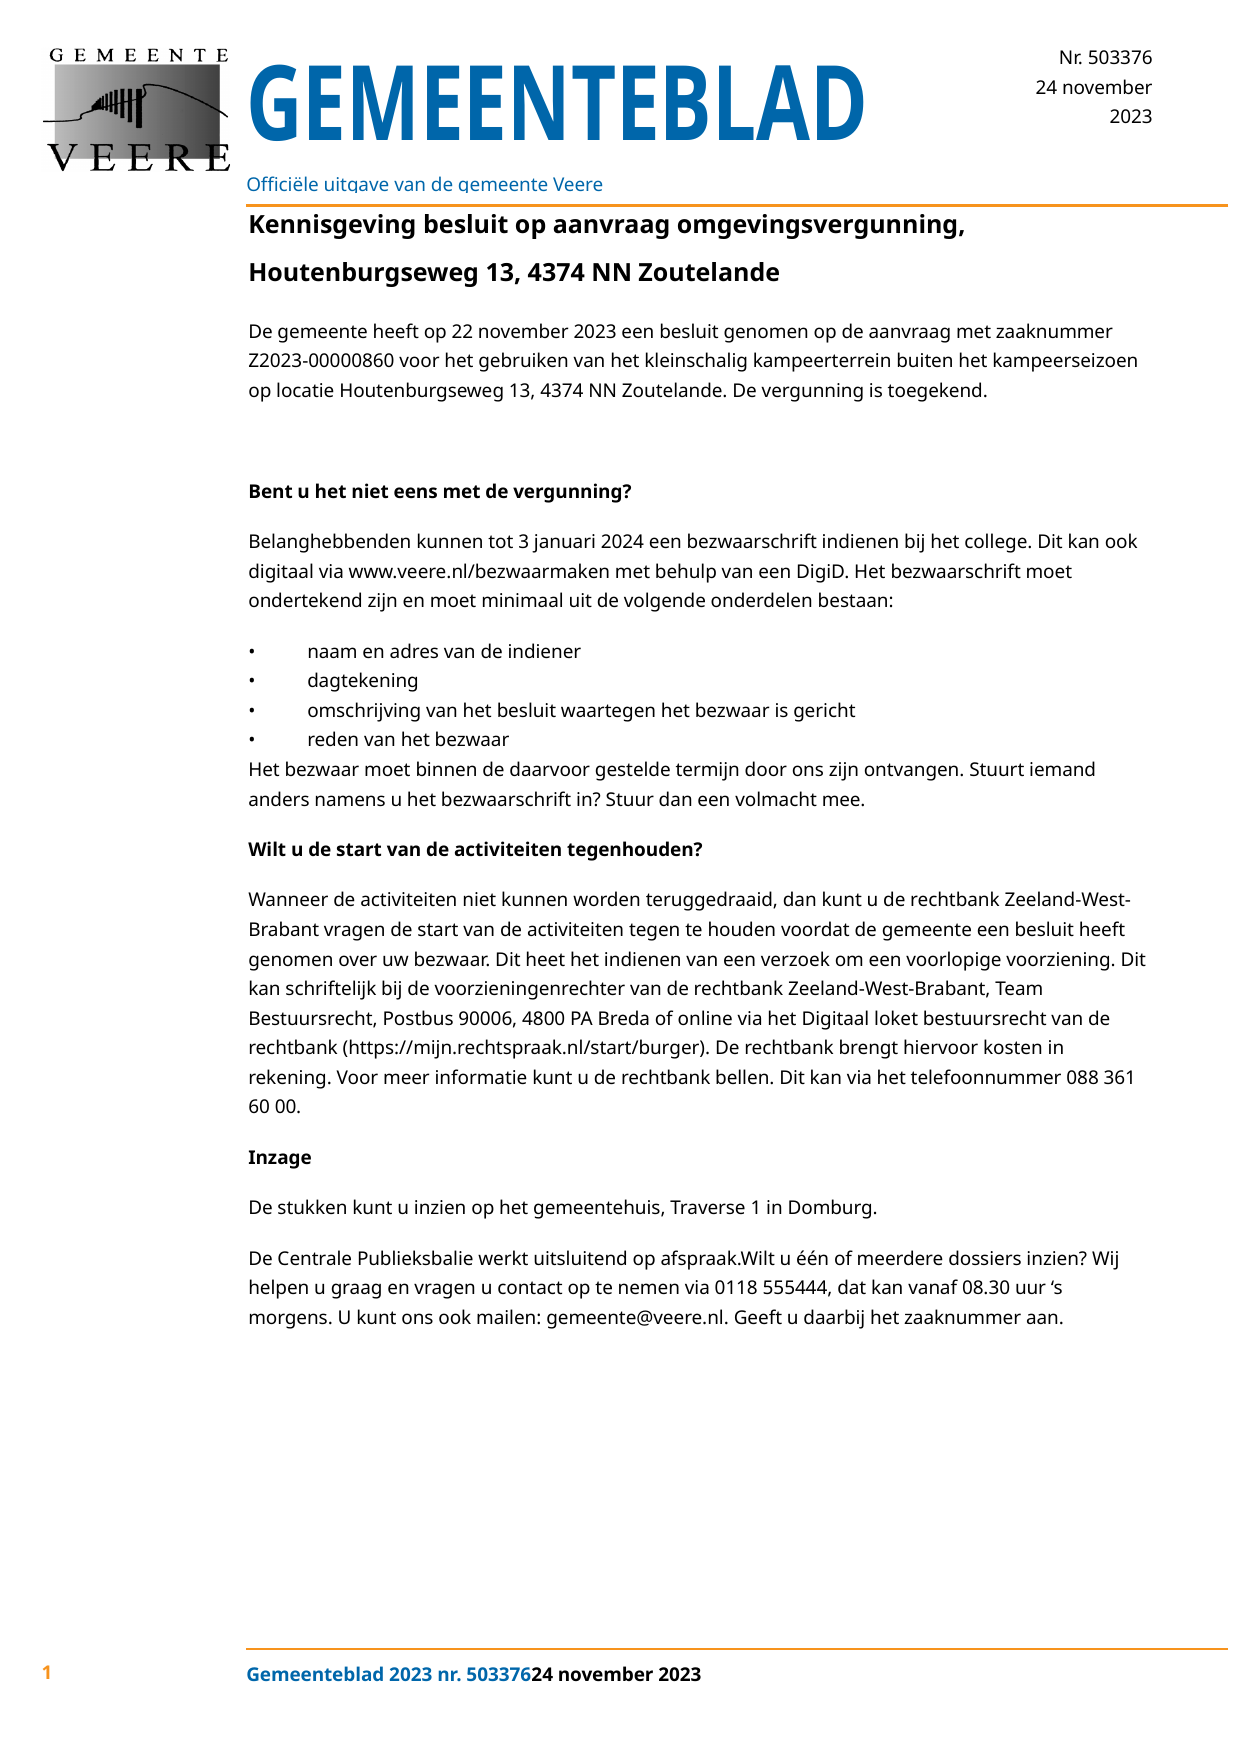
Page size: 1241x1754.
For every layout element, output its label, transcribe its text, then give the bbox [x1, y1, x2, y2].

text De Centrale Publieksbalie werkt uitsluitend op afspraak.Wilt u één of meerdere dossiers inzien? Wij helpen u graag en vragen u contact op te nemen via 0118 555444, dat kan vanaf 08.30 uur ‘s morgens. U kunt ons ook mailen: gemeente@veere.nl. Geeft u daarbij het zaaknummer aan. [248, 1245, 1152, 1330]
text De stukken kunt u inzien op het gemeentehuis, Traverse 1 in Domburg. [248, 1194, 1152, 1220]
text Het bezwaar moet binnen de daarvoor gestelde termijn door ons zijn ontvangen. Stuurt iemand anders namens u het bezwaarschrift in? Stuur dan een volmacht mee. [248, 756, 1152, 812]
text Kennisgeving besluit op aanvraag omgevingsvergunning, Houtenburgseweg 13, 4374 NN Zoutelande [248, 207, 1152, 288]
text Inzage [248, 1144, 1152, 1170]
list omschrijving van het besluit waartegen het bezwaar is gericht [248, 697, 1152, 723]
text Wanneer de activiteiten niet kunnen worden teruggedraaid, dan kunt u de rechtbank Zeeland-West-Brabant vragen de start van de activiteiten tegen te houden voordat de gemeente een besluit heeft genomen over uw bezwaar. Dit heet het indienen van een verzoek om een voorlopige voorziening. Dit kan schriftelijk bij de voorzieningenrechter van de rechtbank Zeeland-West-Brabant, Team Bestuursrecht, Postbus 90006, 4800 PA Breda of online via het Digitaal loket bestuursrecht van de rechtbank (https://mijn.rechtspraak.nl/start/burger). De rechtbank brengt hiervoor kosten in rekening. Voor meer informatie kunt u de rechtbank bellen. Dit kan via het telefoonnummer 088 361 60 00. [248, 887, 1152, 1119]
list reden van het bezwaar [248, 727, 1152, 752]
text Bent u het niet eens met de vergunning? [248, 478, 1152, 504]
picture [41, 47, 231, 172]
text De gemeente heeft op 22 november 2023 een besluit genomen op de aanvraag met zaaknummer Z2023-00000860 voor het gebruiken van het kleinschalig kampeerterrein buiten het kampeerseizoen op locatie Houtenburgseweg 13, 4374 NN Zoutelande. De vergunning is toegekend. [248, 318, 1152, 403]
list dagtekening [248, 667, 1152, 693]
text Wilt u de start van de activiteiten tegenhouden? [248, 836, 1152, 862]
list naam en adres van de indiener [248, 638, 1152, 664]
text Belanghebbenden kunnen tot 3 januari 2024 een bezwaarschrift indienen bij het college. Dit kan ook digitaal via www.veere.nl/bezwaarmaken met behulp van een DigiD. Het bezwaarschrift moet ondertekend zijn en moet minimaal uit de volgende onderdelen bestaan: [248, 528, 1152, 613]
